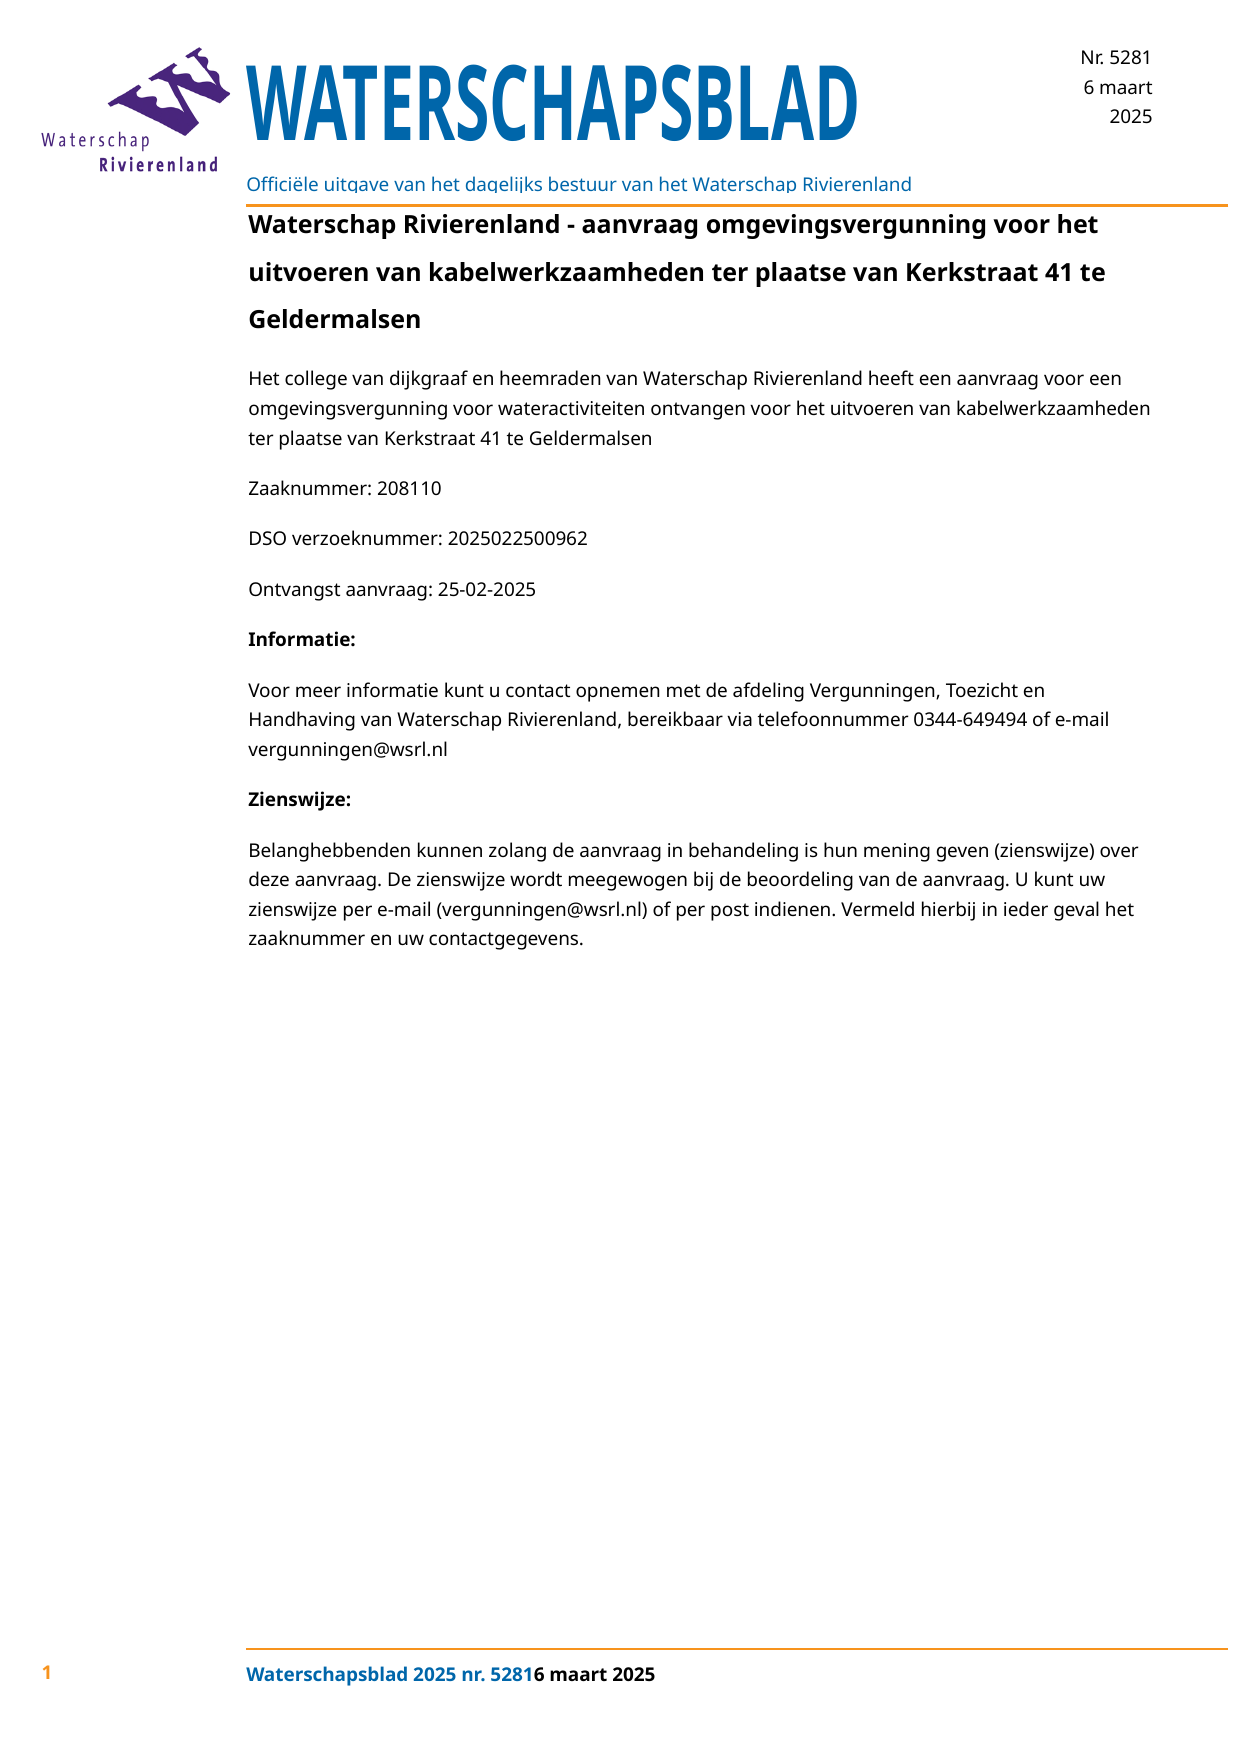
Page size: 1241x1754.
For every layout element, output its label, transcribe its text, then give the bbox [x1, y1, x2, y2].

text Zaaknummer: 208110 [248, 475, 1152, 501]
text Zienswijze: [248, 786, 1152, 812]
text Het college van dijkgraaf en heemraden van Waterschap Rivierenland heeft een aanvraag voor een omgevingsvergunning voor wateractiviteiten ontvangen voor het uitvoeren van kabelwerkzaamheden ter plaatse van Kerkstraat 41 te Geldermalsen [248, 366, 1152, 450]
text Informatie: [248, 626, 1152, 652]
text Voor meer informatie kunt u contact opnemen met de afdeling Vergunningen, Toezicht en Handhaving van Waterschap Rivierenland, bereikbaar via telefoonnummer 0344-649494 of e-mail vergunningen@wsrl.nl [248, 677, 1152, 762]
text Waterschap Rivierenland - aanvraag omgevingsvergunning voor het uitvoeren van kabelwerkzaamheden ter plaatse van Kerkstraat 41 te Geldermalsen [248, 207, 1152, 336]
text Ontvangst aanvraag: 25-02-2025 [248, 576, 1152, 602]
text Belanghebbenden kunnen zolang de aanvraag in behandeling is hun mening geven (zienswijze) over deze aanvraag. De zienswijze wordt meegewogen bij de beoordeling van de aanvraag. U kunt uw zienswijze per e-mail (vergunningen@wsrl.nl) of per post indienen. Vermeld hierbij in ieder geval het zaaknummer en uw contactgegevens. [248, 837, 1152, 951]
text DSO verzoeknummer: 2025022500962 [248, 526, 1152, 551]
picture [41, 47, 231, 172]
